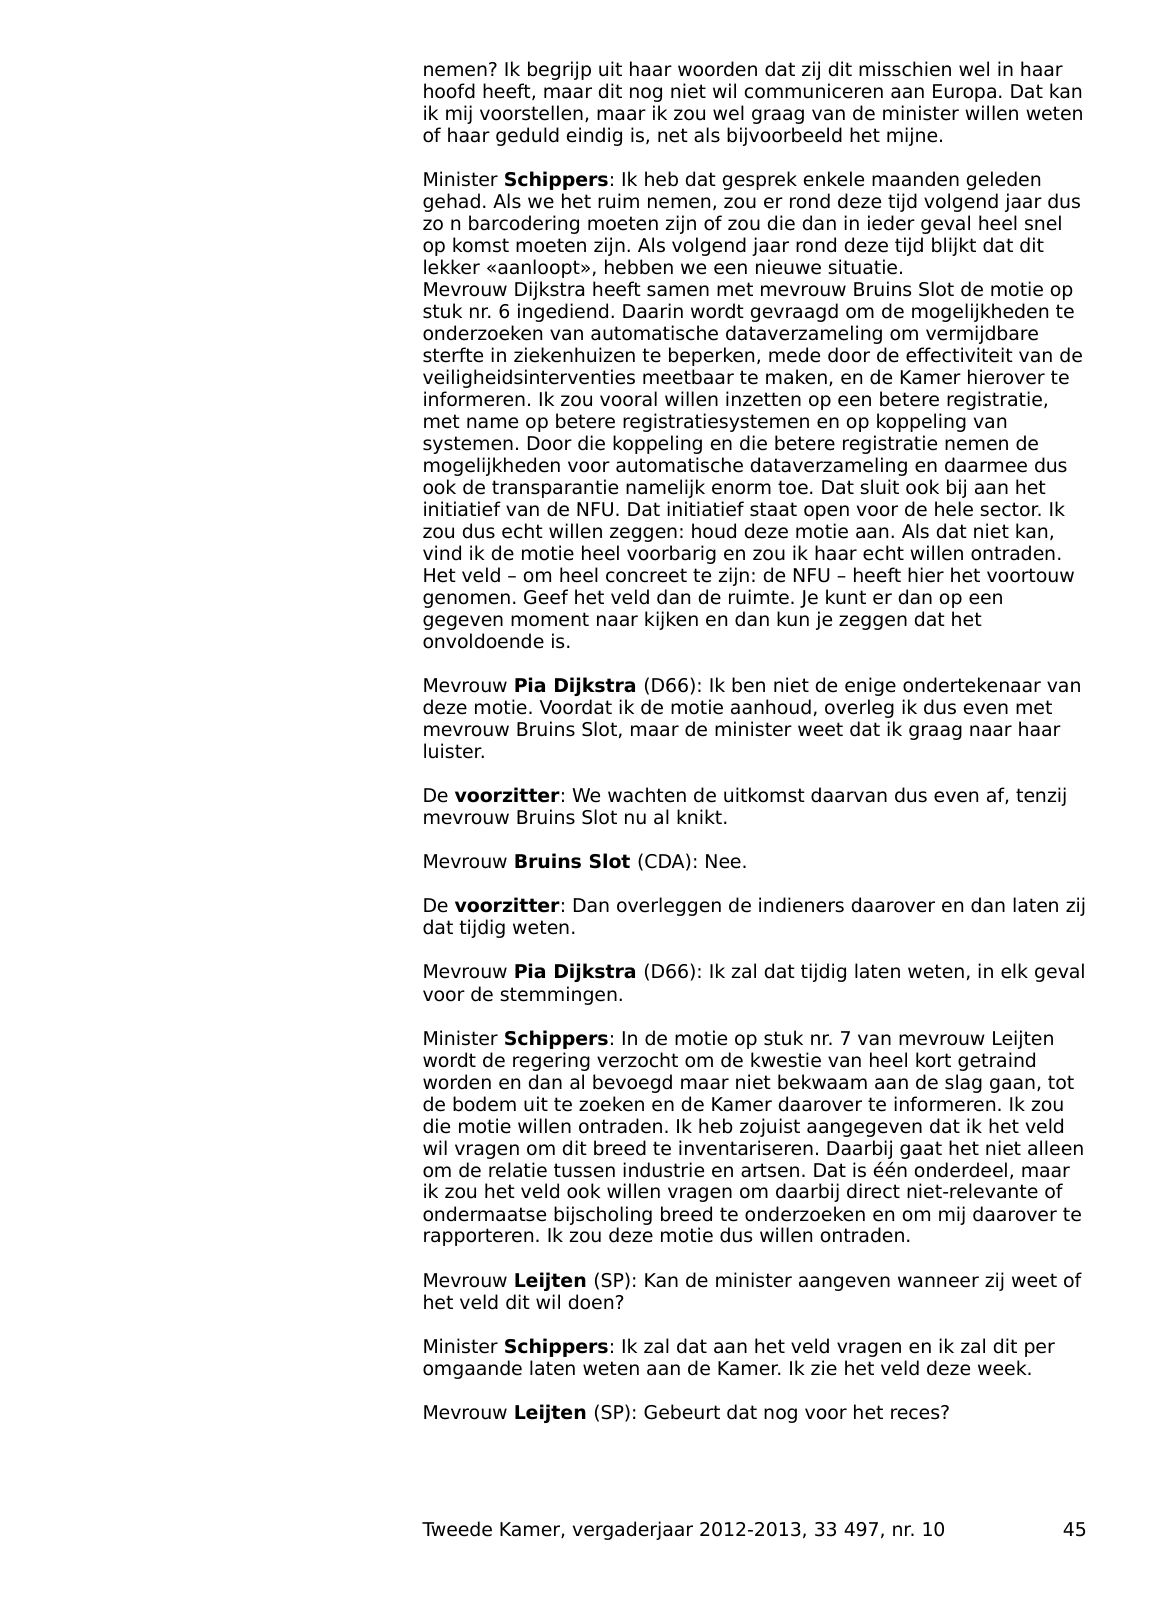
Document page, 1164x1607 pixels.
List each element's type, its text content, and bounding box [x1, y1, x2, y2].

text De voorzitter: Dan overleggen de indieners daarover en dan laten zij dat tijdig weten. [422, 895, 1087, 939]
text Mevrouw Pia Dijkstra (D66): Ik zal dat tijdig laten weten, in elk geval voor de stemmingen. [422, 961, 1087, 1005]
text Mevrouw Leijten (SP): Kan de minister aangeven wanneer zij weet of het veld dit wil doen? [422, 1269, 1087, 1313]
text Mevrouw Dijkstra heeft samen met mevrouw Bruins Slot de motie op stuk nr. 6 ingediend. Daarin wordt gevraagd om de mogelijkheden te onderzoeken van automatische dataverzameling om vermijdbare sterfte in ziekenhuizen te beperken, mede door de effectiviteit van de veiligheidsinterventies meetbaar te maken, en de Kamer hierover te informeren. Ik zou vooral willen inzetten op een betere registratie, met name op betere registratiesystemen en op koppeling van systemen. Door die koppeling en die betere registratie nemen de mogelijkheden voor automatische dataverzameling en daarmee dus ook de transparantie namelijk enorm toe. Dat sluit ook bij aan het initiatief van de NFU. Dat initiatief staat open voor de hele sector. Ik zou dus echt willen zeggen: houd deze motie aan. Als dat niet kan, vind ik de motie heel voorbarig en zou ik haar echt willen ontraden. Het veld – om heel concreet te zijn: de NFU – heeft hier het voortouw genomen. Geef het veld dan de ruimte. Je kunt er dan op een gegeven moment naar kijken en dan kun je zeggen dat het onvoldoende is. [422, 279, 1087, 653]
text Mevrouw Leijten (SP): Gebeurt dat nog voor het reces? [422, 1402, 1087, 1424]
text De voorzitter: We wachten de uitkomst daarvan dus even af, tenzij mevrouw Bruins Slot nu al knikt. [422, 785, 1087, 829]
text Minister Schippers: Ik zal dat aan het veld vragen en ik zal dit per omgaande laten weten aan de Kamer. Ik zie het veld deze week. [422, 1336, 1087, 1380]
text Mevrouw Bruins Slot (CDA): Nee. [422, 851, 1087, 873]
text Mevrouw Pia Dijkstra (D66): Ik ben niet de enige ondertekenaar van deze motie. Voordat ik de motie aanhoud, overleg ik dus even met mevrouw Bruins Slot, maar de minister weet dat ik graag naar haar luister. [422, 675, 1087, 763]
text nemen? Ik begrijp uit haar woorden dat zij dit misschien wel in haar hoofd heeft, maar dit nog niet wil communiceren aan Europa. Dat kan ik mij voorstellen, maar ik zou wel graag van de minister willen weten of haar geduld eindig is, net als bijvoorbeeld het mijne. [422, 59, 1087, 147]
text Minister Schippers: In de motie op stuk nr. 7 van mevrouw Leijten wordt de regering verzocht om de kwestie van heel kort getraind worden en dan al bevoegd maar niet bekwaam aan de slag gaan, tot de bodem uit te zoeken en de Kamer daarover te informeren. Ik zou die motie willen ontraden. Ik heb zojuist aangegeven dat ik het veld wil vragen om dit breed te inventariseren. Daarbij gaat het niet alleen om de relatie tussen industrie en artsen. Dat is één onderdeel, maar ik zou het veld ook willen vragen om daarbij direct niet-relevante of ondermaatse bijscholing breed te onderzoeken en om mij daarover te rapporteren. Ik zou deze motie dus willen ontraden. [422, 1028, 1087, 1247]
text Minister Schippers: Ik heb dat gesprek enkele maanden geleden gehad. Als we het ruim nemen, zou er rond deze tijd volgend jaar dus zo n barcodering moeten zijn of zou die dan in ieder geval heel snel op komst moeten zijn. Als volgend jaar rond deze tijd blijkt dat dit lekker «aanloopt», hebben we een nieuwe situatie. [422, 169, 1087, 279]
